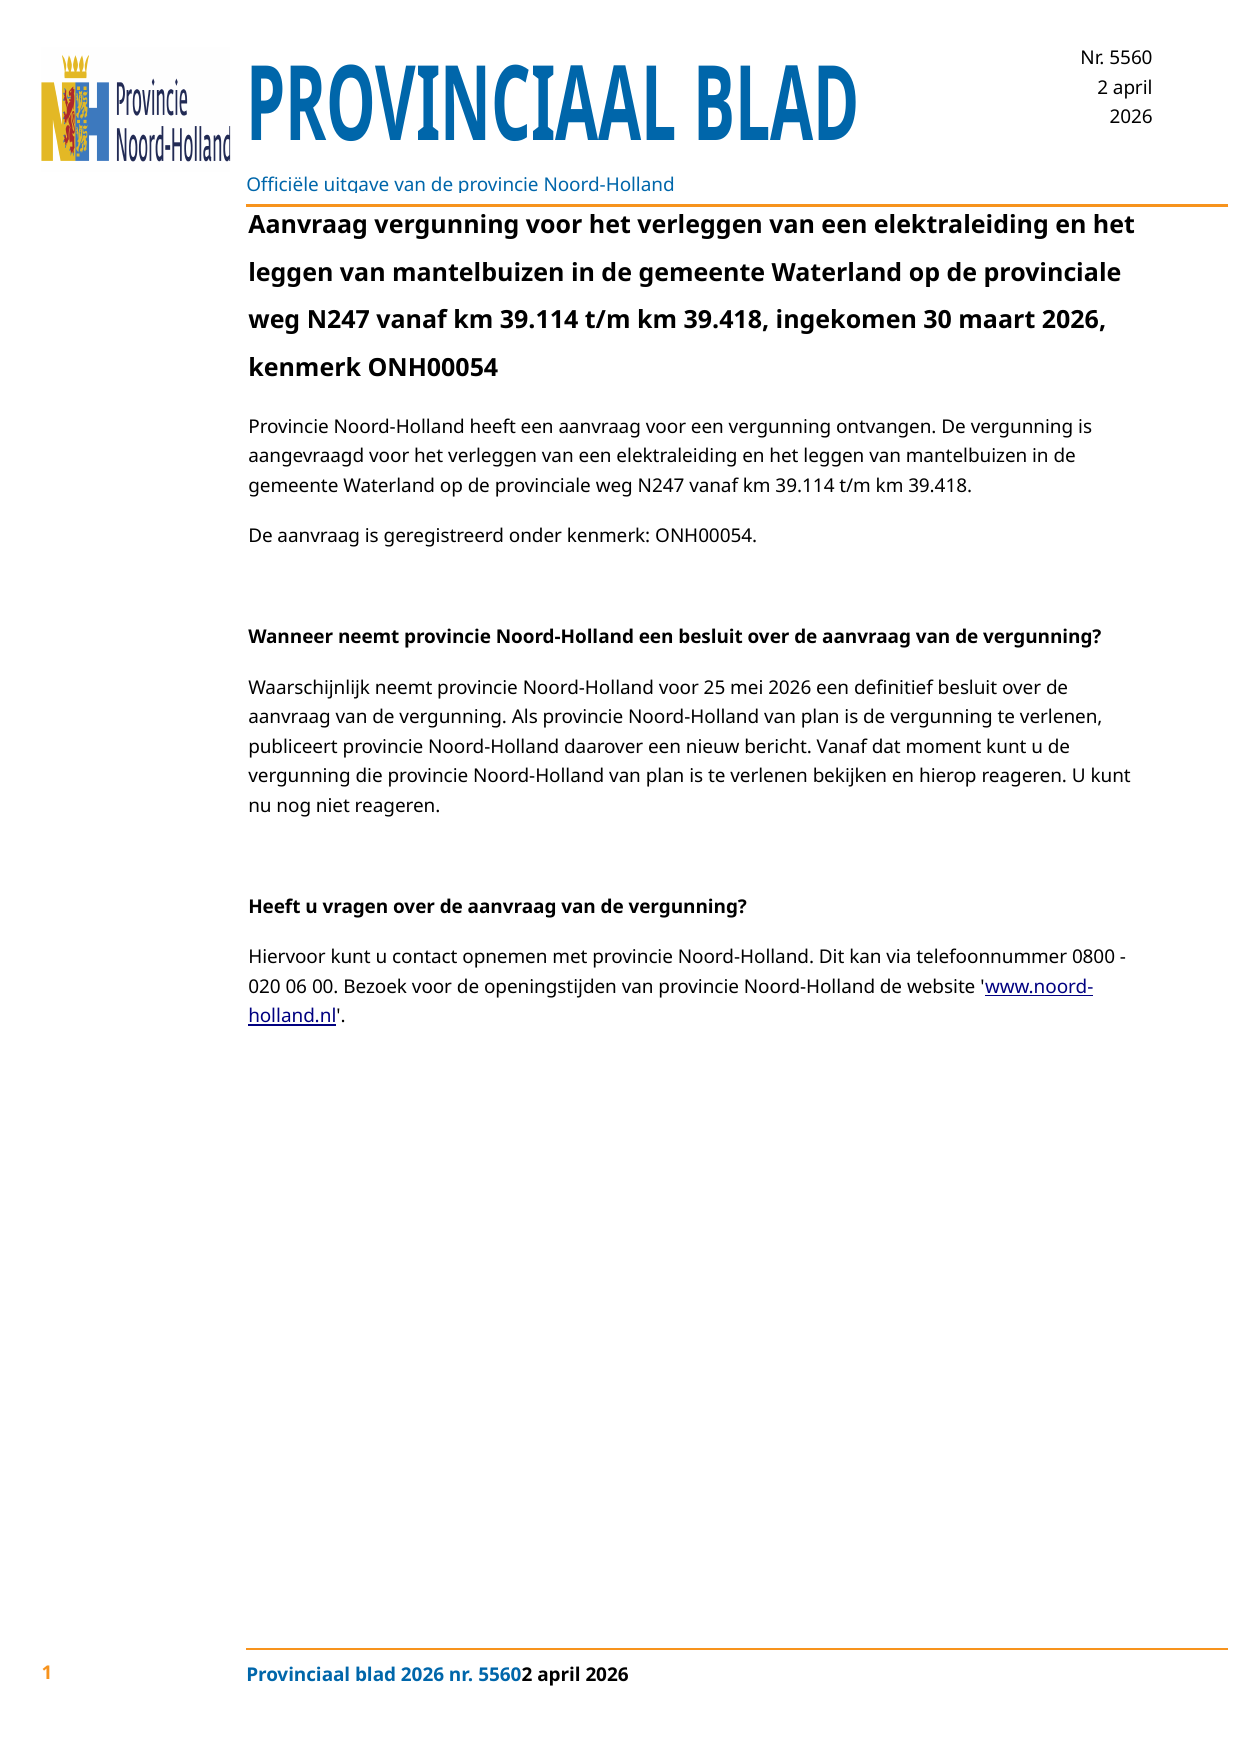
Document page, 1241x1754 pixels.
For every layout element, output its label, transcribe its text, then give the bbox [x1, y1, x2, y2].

text Wanneer neemt provincie Noord-Holland een besluit over de aanvraag van de vergunning? [248, 623, 1152, 649]
picture [41, 47, 231, 172]
text Hiervoor kunt u contact opnemen met provincie Noord-Holland. Dit kan via telefoonnummer 0800 - 020 06 00. Bezoek voor de openingstijden van provincie Noord-Holland de website 'www.noord-holland.nl'. [248, 943, 1152, 1028]
text Heeft u vragen over de aanvraag van de vergunning? [248, 893, 1152, 919]
text Aanvraag vergunning voor het verleggen van een elektraleiding en het leggen van mantelbuizen in de gemeente Waterland op de provinciale weg N247 vanaf km 39.114 t/m km 39.418, ingekomen 30 maart 2026, kenmerk ONH00054 [248, 207, 1152, 384]
text Waarschijnlijk neemt provincie Noord-Holland voor 25 mei 2026 een definitief besluit over de aanvraag van de vergunning. Als provincie Noord-Holland van plan is de vergunning te verlenen, publiceert provincie Noord-Holland daarover een nieuw bericht. Vanaf dat moment kunt u de vergunning die provincie Noord-Holland van plan is te verlenen bekijken en hierop reageren. U kunt nu nog niet reageren. [248, 674, 1152, 818]
text De aanvraag is geregistreerd onder kenmerk: ONH00054. [248, 523, 1152, 548]
text Provincie Noord-Holland heeft een aanvraag voor een vergunning ontvangen. De vergunning is aangevraagd voor het verleggen van een elektraleiding en het leggen van mantelbuizen in de gemeente Waterland op de provinciale weg N247 vanaf km 39.114 t/m km 39.418. [248, 413, 1152, 498]
